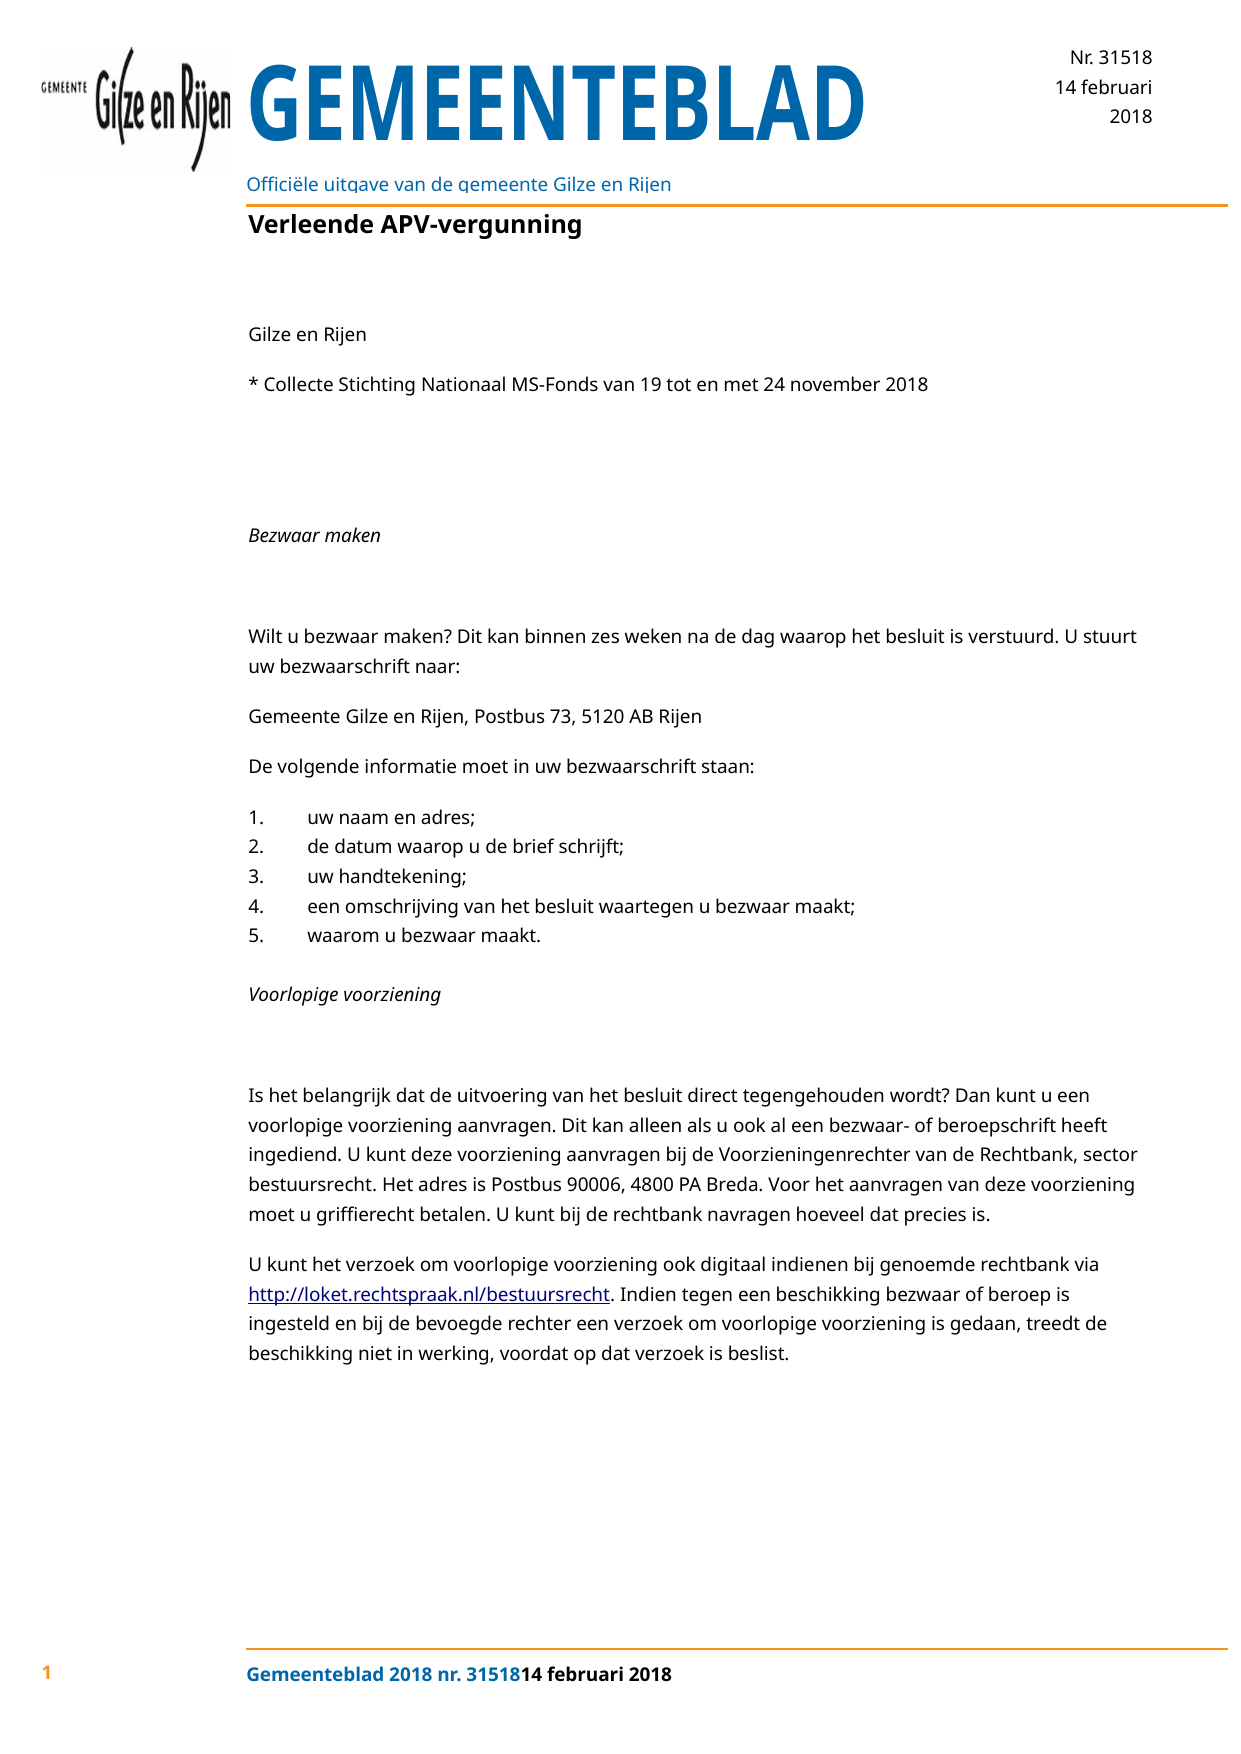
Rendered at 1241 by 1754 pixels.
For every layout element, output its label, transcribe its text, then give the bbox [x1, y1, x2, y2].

text Verleende APV-vergunning [248, 207, 1152, 241]
list uw naam en adres; [248, 804, 1152, 830]
text * Collecte Stichting Nationaal MS-Fonds van 19 tot en met 24 november 2018 [248, 371, 1152, 397]
list een omschrijving van het besluit waartegen u bezwaar maakt; [248, 893, 1152, 918]
text De volgende informatie moet in uw bezwaarschrift staan: [248, 754, 1152, 779]
text Bezwaar maken [248, 522, 1152, 548]
text U kunt het verzoek om voorlopige voorziening ook digitaal indienen bij genoemde rechtbank via http://loket.rechtspraak.nl/bestuursrecht. Indien tegen een beschikking bezwaar of beroep is ingesteld en bij de bevoegde rechter een verzoek om voorlopige voorziening is gedaan, treedt de beschikking niet in werking, voordat op dat verzoek is beslist. [248, 1251, 1152, 1366]
list waarom u bezwaar maakt. [248, 922, 1152, 948]
text Voorlopige voorziening [248, 982, 1152, 1007]
text Wilt u bezwaar maken? Dit kan binnen zes weken na de dag waarop het besluit is verstuurd. U stuurt uw bezwaarschrift naar: [248, 623, 1152, 678]
list uw handtekening; [248, 863, 1152, 889]
list de datum waarop u de brief schrijft; [248, 834, 1152, 859]
text Gemeente Gilze en Rijen, Postbus 73, 5120 AB Rijen [248, 703, 1152, 729]
text Is het belangrijk dat de uitvoering van het besluit direct tegengehouden wordt? Dan kunt u een voorlopige voorziening aanvragen. Dit kan alleen als u ook al een bezwaar- of beroepschrift heeft ingediend. U kunt deze voorziening aanvragen bij de Voorzieningenrechter van de Rechtbank, sector bestuursrecht. Het adres is Postbus 90006, 4800 PA Breda. Voor het aanvragen van deze voorziening moet u griffierecht betalen. U kunt bij de rechtbank navragen hoeveel dat precies is. [248, 1082, 1152, 1226]
text Gilze en Rijen [248, 321, 1152, 346]
picture [41, 47, 231, 172]
